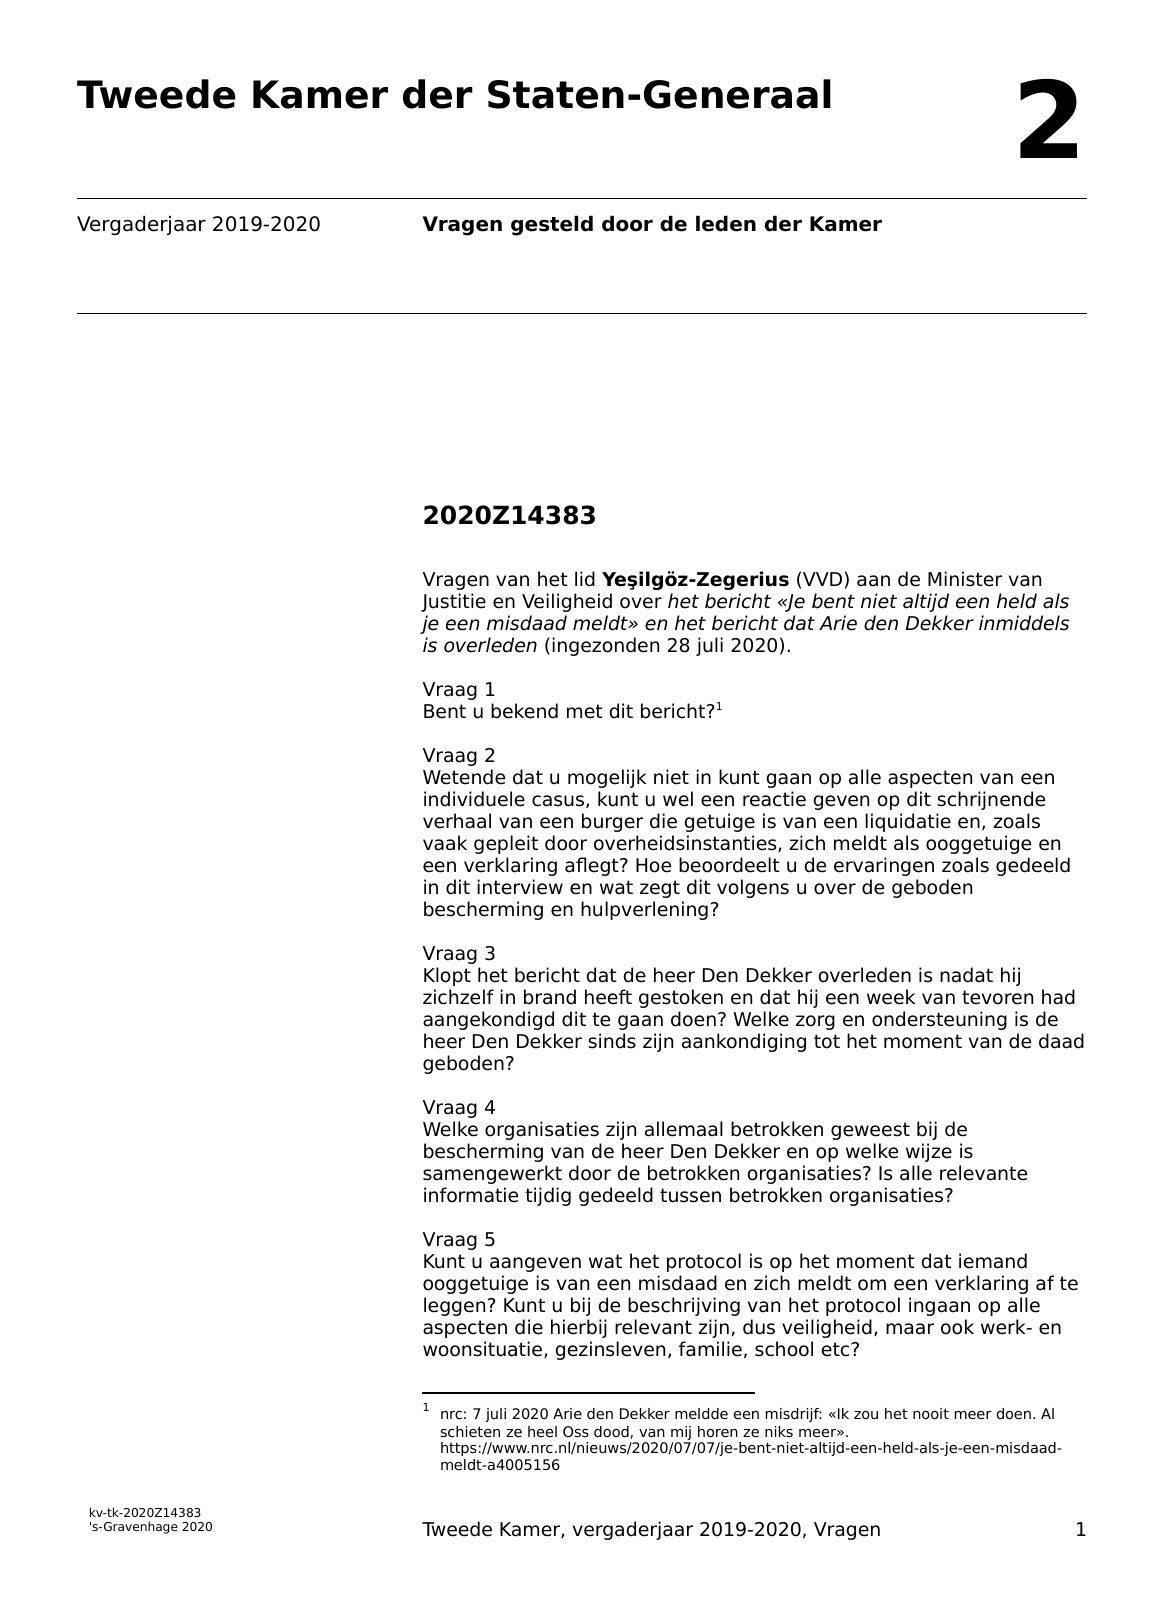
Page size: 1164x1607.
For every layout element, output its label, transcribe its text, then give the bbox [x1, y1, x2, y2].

table_header Tweede Kamer der Staten-Generaal [77, 59, 886, 198]
text Kunt u aangeven wat het protocol is op het moment dat iemand ooggetuige is van een misdaad en zich meldt om een verklaring af te leggen? Kunt u bij de beschrijving van het protocol ingaan op alle aspecten die hierbij relevant zijn, dus veiligheid, maar ook werk- en woonsituatie, gezinsleven, familie, school etc? [422, 1251, 1087, 1361]
table_cell Vergaderjaar 2019-2020 [77, 199, 422, 313]
text Vraag 5 [422, 1229, 1087, 1251]
table_header 2 [886, 59, 1087, 198]
text Vragen van het lid Yeşilgöz-Zegerius (VVD) aan de Minister van Justitie en Veiligheid over het bericht «Je bent niet altijd een held als je een misdaad meldt» en het bericht dat Arie den Dekker inmiddels is overleden (ingezonden 28 juli 2020). [422, 569, 1087, 657]
text Klopt het bericht dat de heer Den Dekker overleden is nadat hij zichzelf in brand heeft gestoken en dat hij een week van tevoren had aangekondigd dit te gaan doen? Welke zorg en ondersteuning is de heer Den Dekker sinds zijn aankondiging tot het moment van de daad geboden? [422, 965, 1087, 1075]
text nrc: 7 juli 2020 Arie den Dekker meldde een misdrijf: «Ik zou het nooit meer doen. Al schieten ze heel Oss dood, van mij horen ze niks meer». https://www.nrc.nl/nieuws/2020/07/07/je-bent-niet-altijd-een-held-als-je-een-misdaad-meldt-a4005156 [422, 1402, 1087, 1474]
text Vraag 3 [422, 943, 1087, 965]
text Vraag 4 [422, 1097, 1087, 1119]
text kv-tk-2020Z14383 [88, 1506, 323, 1520]
text Welke organisaties zijn allemaal betrokken geweest bij de bescherming van de heer Den Dekker en op welke wijze is samengewerkt door de betrokken organisaties? Is alle relevante informatie tijdig gedeeld tussen betrokken organisaties? [422, 1119, 1087, 1207]
text Wetende dat u mogelijk niet in kunt gaan op alle aspecten van een individuele casus, kunt u wel een reactie geven op dit schrijnende verhaal van een burger die getuige is van een liquidatie en, zoals vaak gepleit door overheidsinstanties, zich meldt als ooggetuige en een verklaring aflegt? Hoe beoordeelt u de ervaringen zoals gedeeld in dit interview en wat zegt dit volgens u over de geboden bescherming en hulpverlening? [422, 767, 1087, 921]
text Vraag 1 [422, 679, 1087, 701]
text 2020Z14383 [422, 501, 1087, 531]
text Bent u bekend met dit bericht? [422, 701, 1087, 723]
table_cell Vragen gesteld door de leden der Kamer [422, 199, 1087, 313]
text 's-Gravenhage 2020 [88, 1520, 323, 1534]
text Vraag 2 [422, 745, 1087, 767]
